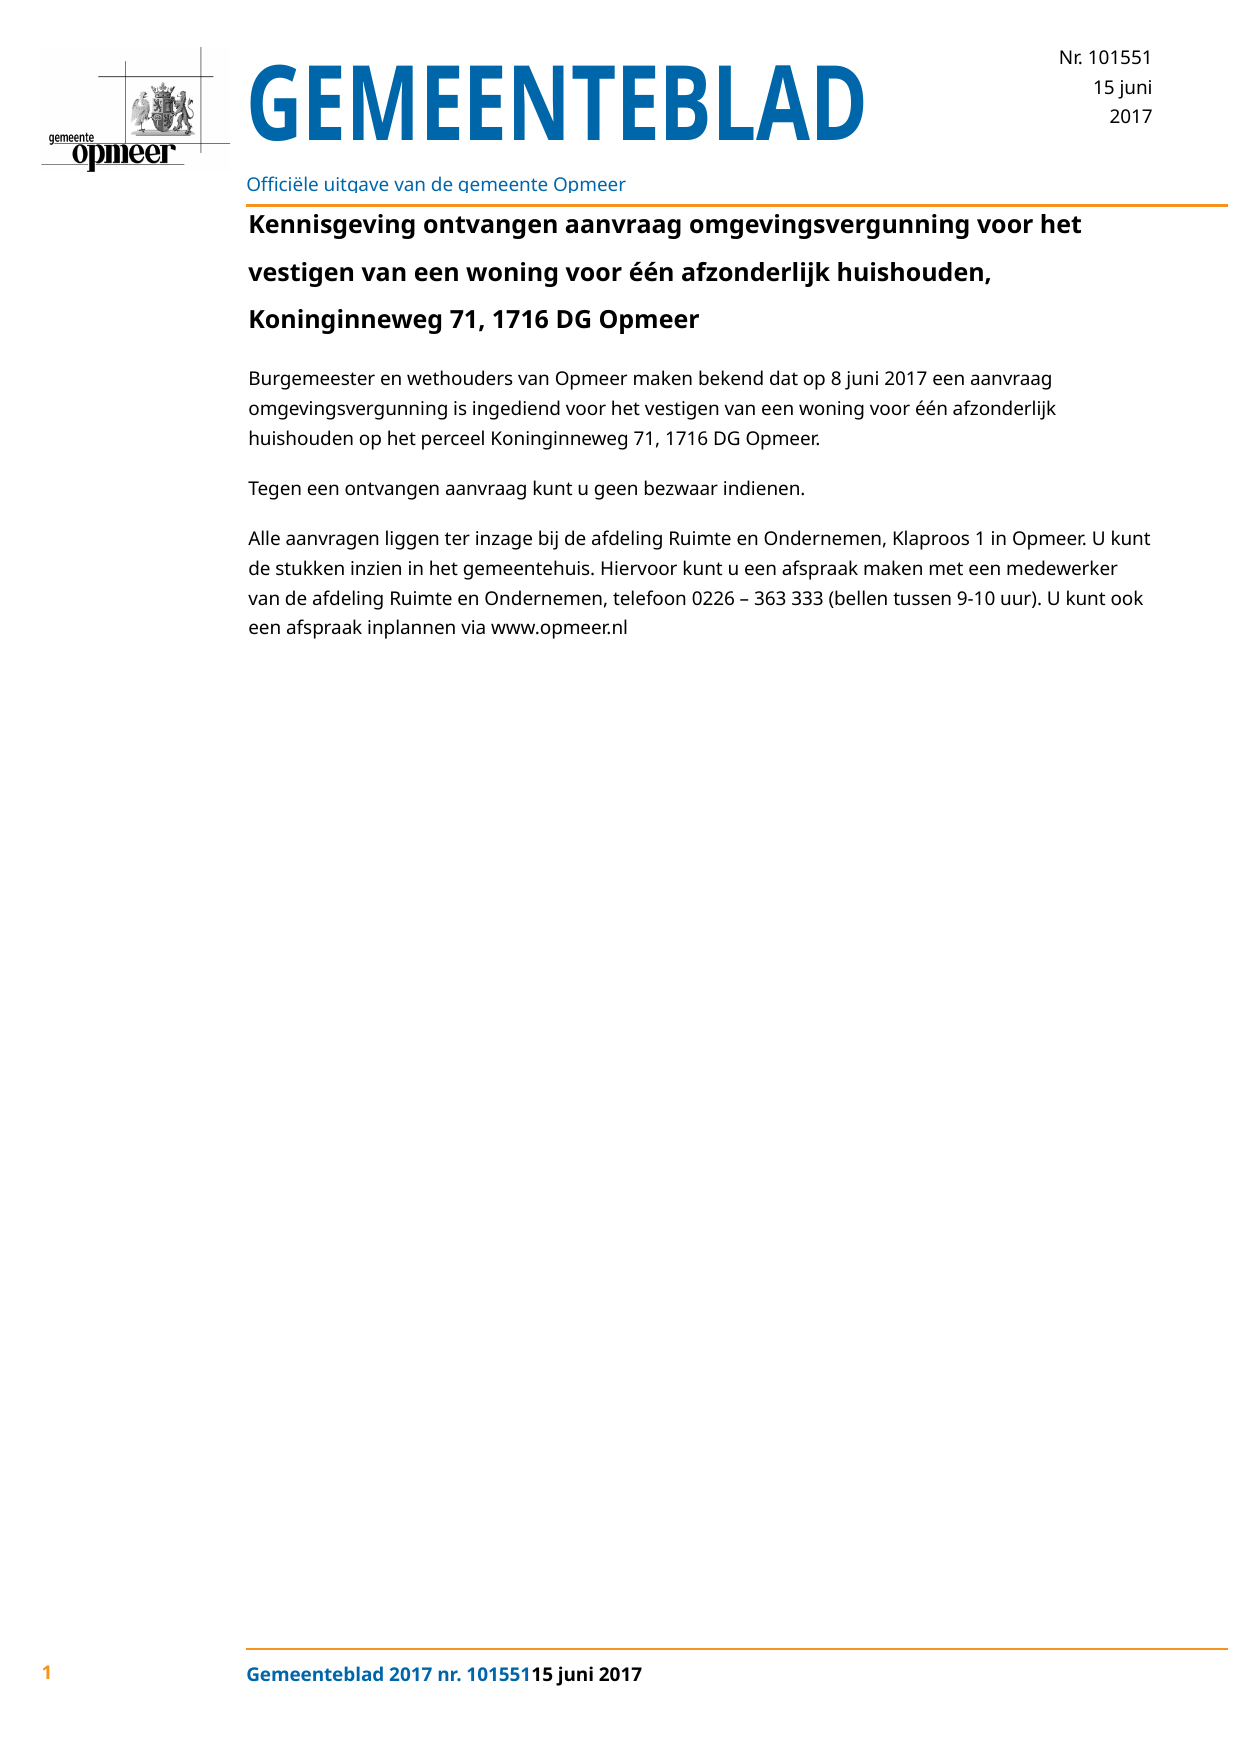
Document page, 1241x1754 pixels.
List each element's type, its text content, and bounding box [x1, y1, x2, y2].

text Tegen een ontvangen aanvraag kunt u geen bezwaar indienen. [248, 475, 1152, 501]
picture [41, 47, 231, 172]
text Kennisgeving ontvangen aanvraag omgevingsvergunning voor het vestigen van een woning voor één afzonderlijk huishouden, Koninginneweg 71, 1716 DG Opmeer [248, 207, 1152, 336]
text Burgemeester en wethouders van Opmeer maken bekend dat op 8 juni 2017 een aanvraag omgevingsvergunning is ingediend voor het vestigen van een woning voor één afzonderlijk huishouden op het perceel Koninginneweg 71, 1716 DG Opmeer. [248, 366, 1152, 450]
text Alle aanvragen liggen ter inzage bij de afdeling Ruimte en Ondernemen, Klaproos 1 in Opmeer. U kunt de stukken inzien in het gemeentehuis. Hiervoor kunt u een afspraak maken met een medewerker van de afdeling Ruimte en Ondernemen, telefoon 0226 – 363 333 (bellen tussen 9-10 uur). U kunt ook een afspraak inplannen via www.opmeer.nl [248, 526, 1152, 640]
